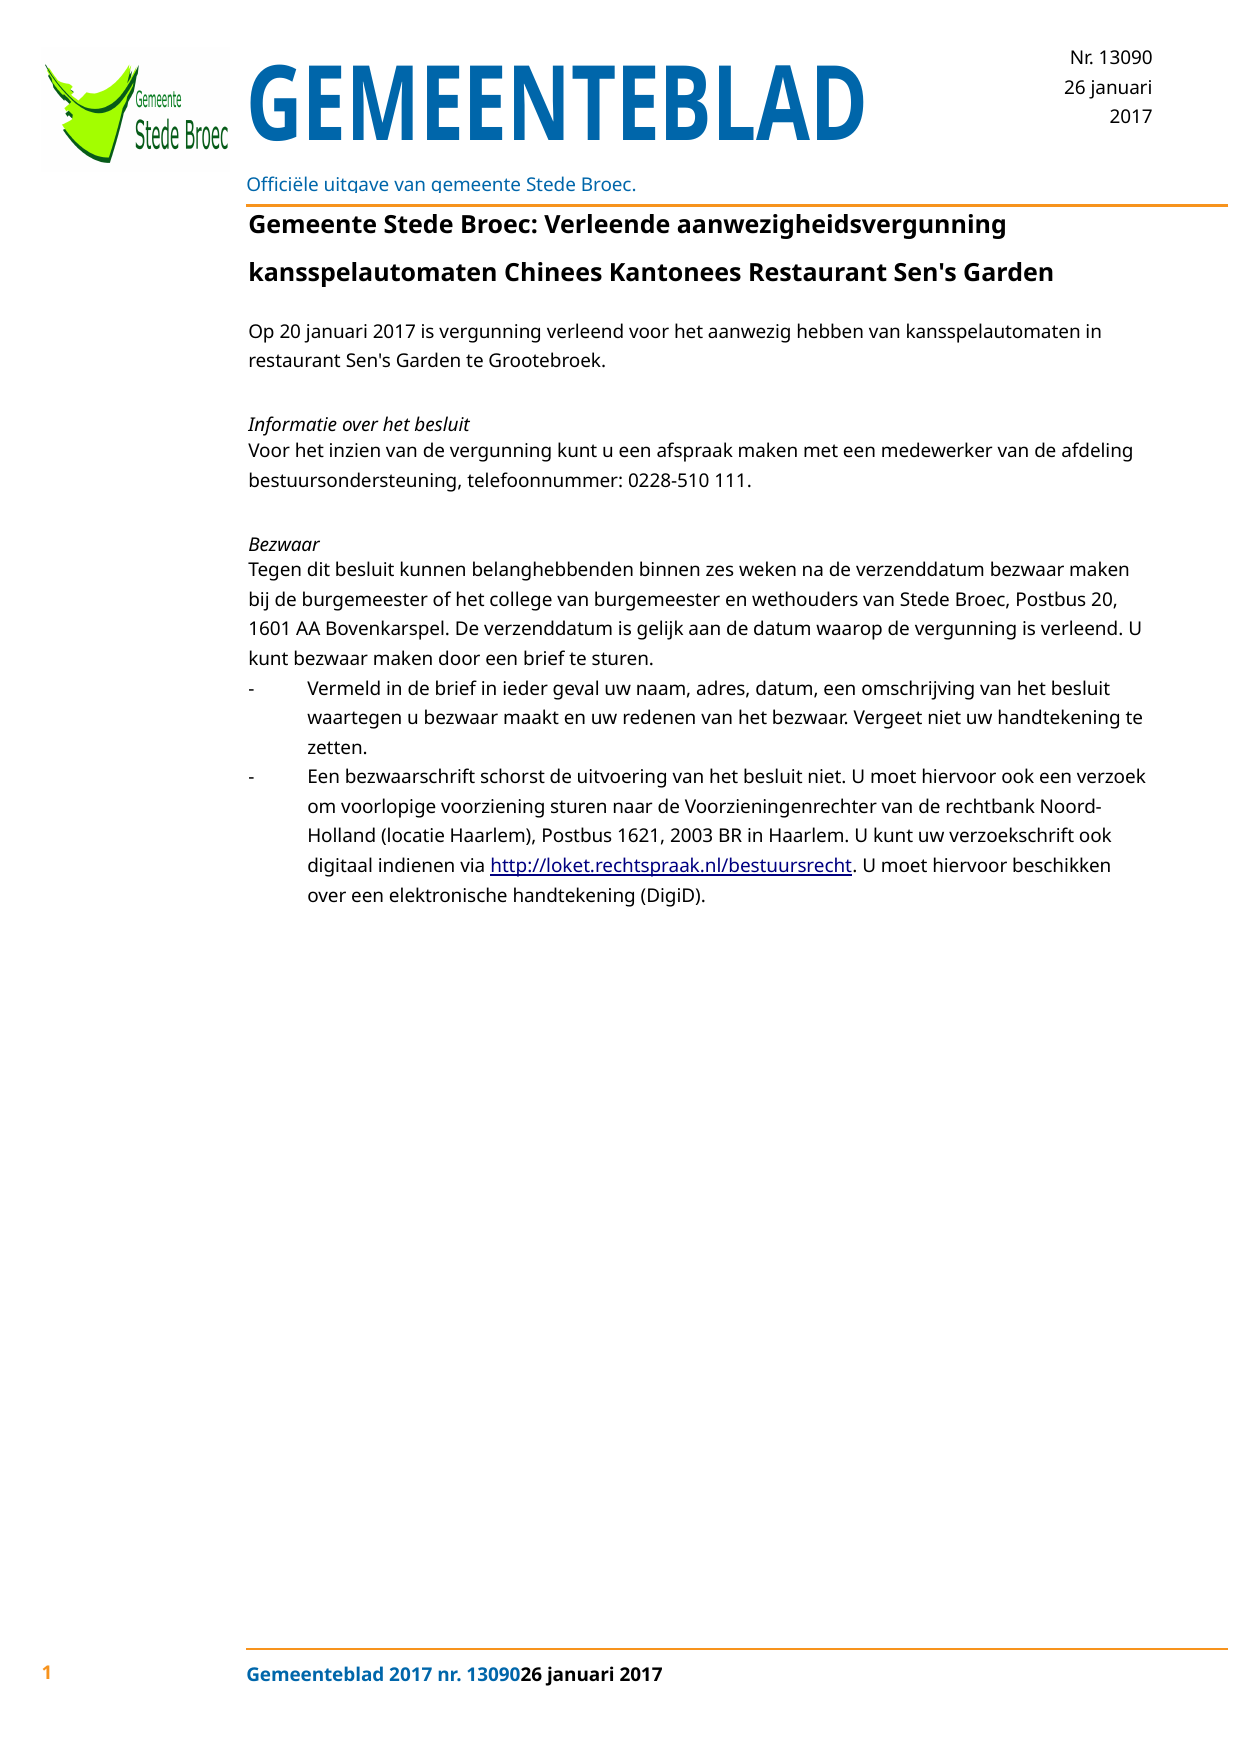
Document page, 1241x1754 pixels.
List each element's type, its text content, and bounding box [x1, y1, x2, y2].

text Tegen dit besluit kunnen belanghebbenden binnen zes weken na de verzenddatum bezwaar maken bij de burgemeester of het college van burgemeester en wethouders van Stede Broec, Postbus 20, 1601 AA Bovenkarspel. De verzenddatum is gelijk aan de datum waarop de vergunning is verleend. U kunt bezwaar maken door een brief te sturen. [248, 556, 1152, 671]
text Op 20 januari 2017 is vergunning verleend voor het aanwezig hebben van kansspelautomaten in restaurant Sen's Garden te Grootebroek. [248, 318, 1152, 373]
text Informatie over het besluit [248, 411, 1152, 437]
list Een bezwaarschrift schorst de uitvoering van het besluit niet. U moet hiervoor ook een verzoek om voorlopige voorziening sturen naar de Voorzieningenrechter van de rechtbank Noord-Holland (locatie Haarlem), Postbus 1621, 2003 BR in Haarlem. U kunt uw verzoekschrift ook digitaal indienen via http://loket.rechtspraak.nl/bestuursrecht. U moet hiervoor beschikken over een elektronische handtekening (DigiD). [248, 763, 1152, 908]
text Gemeente Stede Broec: Verleende aanwezigheidsvergunning kansspelautomaten Chinees Kantonees Restaurant Sen's Garden [248, 207, 1152, 288]
picture [41, 47, 231, 172]
text Bezwaar [248, 531, 1152, 556]
text Voor het inzien van de vergunning kunt u een afspraak maken met een medewerker van de afdeling bestuursondersteuning, telefoonnummer: 0228-510 111. [248, 437, 1152, 492]
list Vermeld in de brief in ieder geval uw naam, adres, datum, een omschrijving van het besluit waartegen u bezwaar maakt en uw redenen van het bezwaar. Vergeet niet uw handtekening te zetten. [248, 675, 1152, 760]
